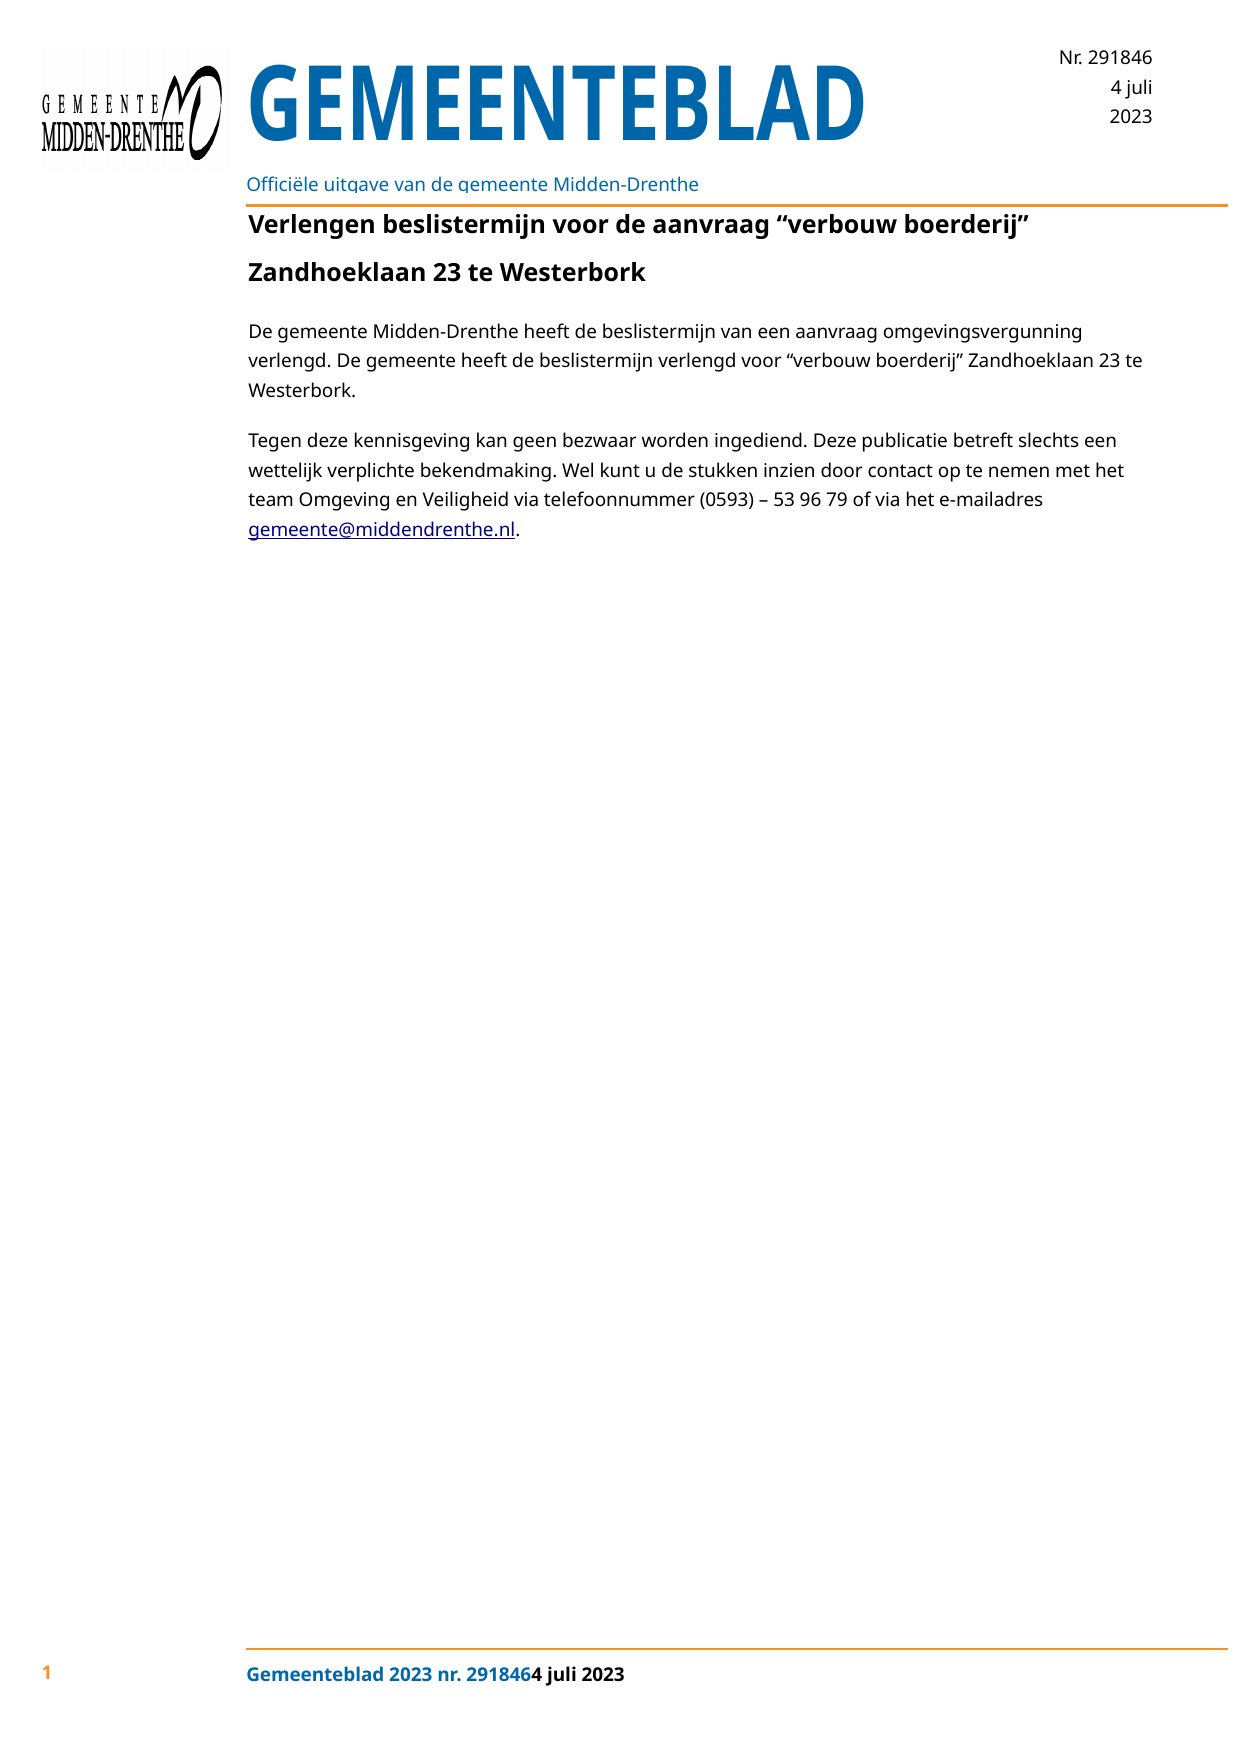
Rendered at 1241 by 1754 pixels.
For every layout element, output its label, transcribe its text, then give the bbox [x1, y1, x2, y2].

text Tegen deze kennisgeving kan geen bezwaar worden ingediend. Deze publicatie betreft slechts een wettelijk verplichte bekendmaking. Wel kunt u de stukken inzien door contact op te nemen met het team Omgeving en Veiligheid via telefoonnummer (0593) – 53 96 79 of via het e-mailadres gemeente@middendrenthe.nl. [248, 427, 1152, 542]
text De gemeente Midden-Drenthe heeft de beslistermijn van een aanvraag omgevingsvergunning verlengd. De gemeente heeft de beslistermijn verlengd voor “verbouw boerderij” Zandhoeklaan 23 te Westerbork. [248, 318, 1152, 403]
picture [41, 47, 231, 172]
text Verlengen beslistermijn voor de aanvraag “verbouw boerderij” Zandhoeklaan 23 te Westerbork [248, 207, 1152, 288]
